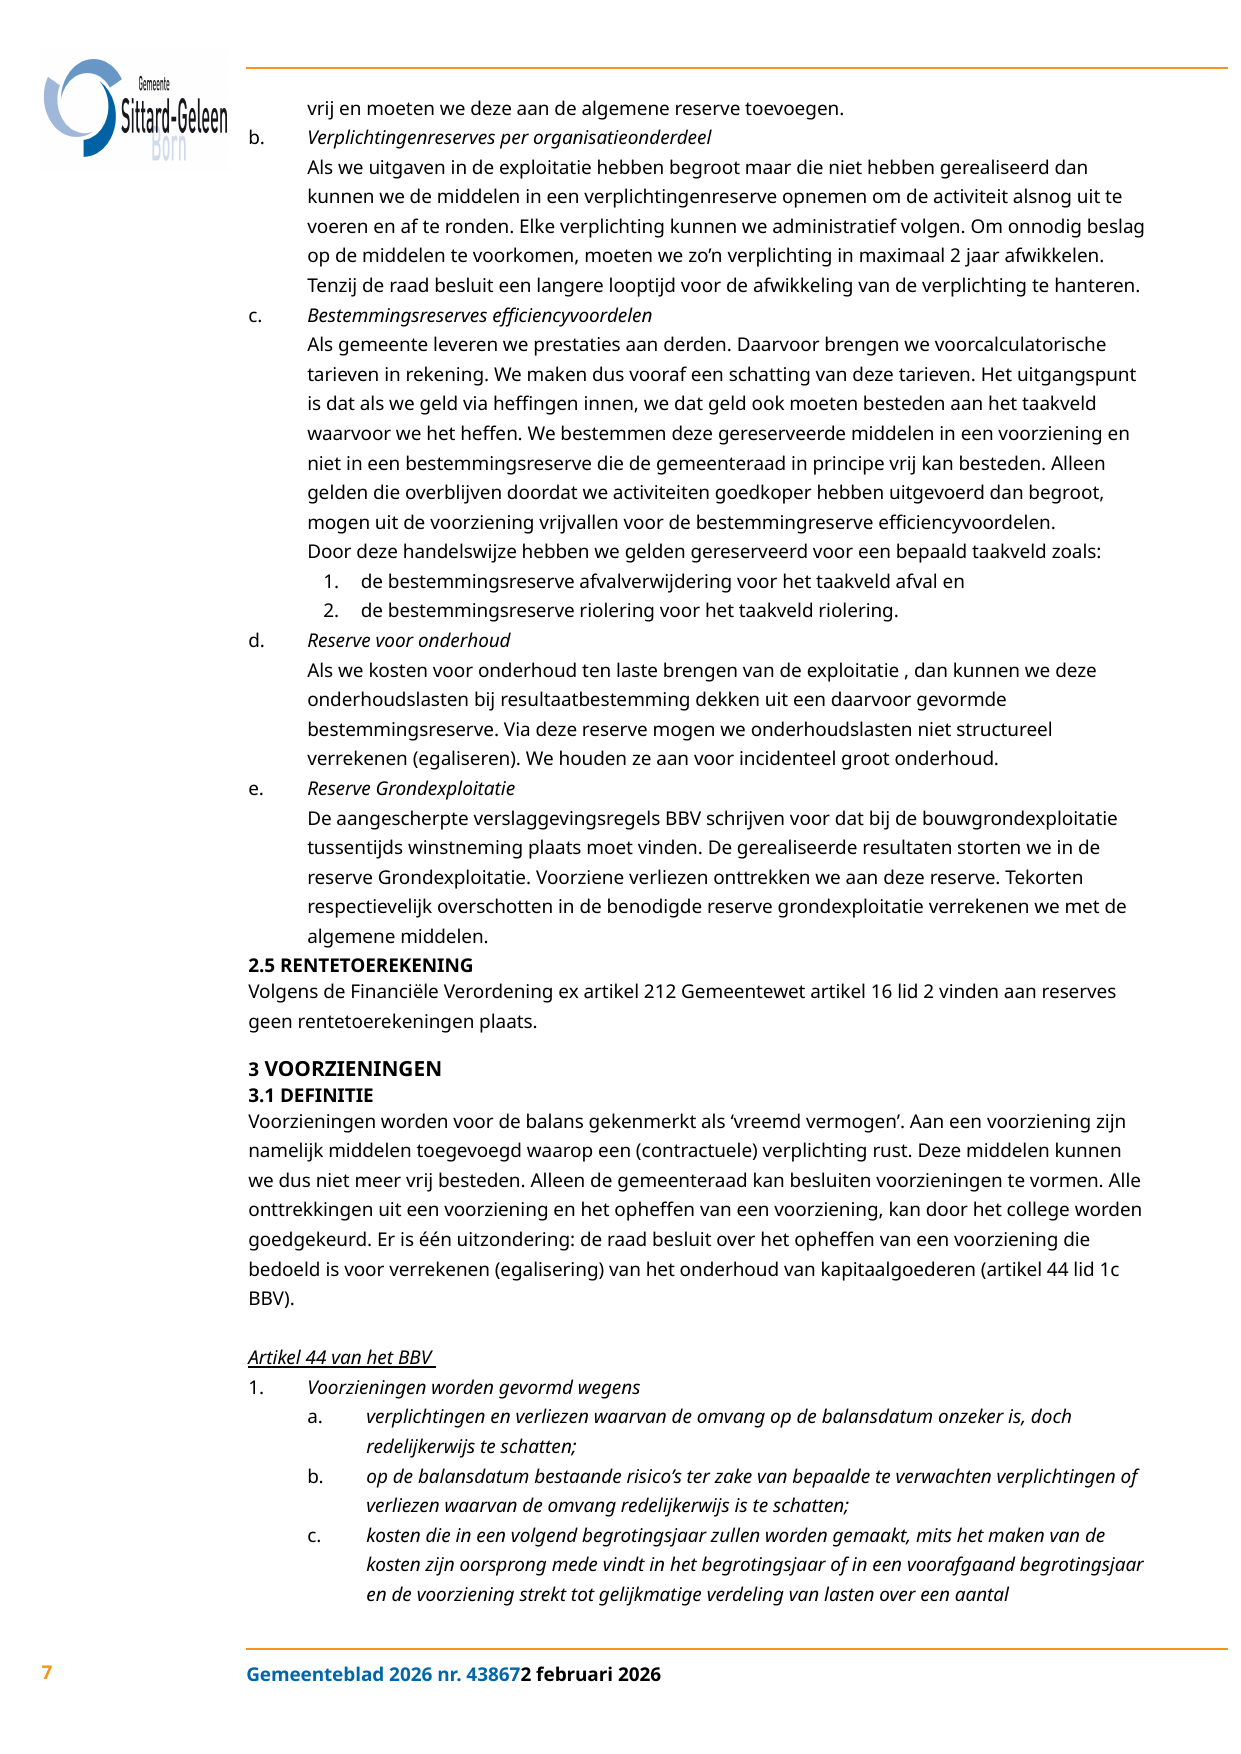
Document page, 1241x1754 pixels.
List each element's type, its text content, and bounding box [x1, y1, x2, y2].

list Bestemmingsreserves efficiencyvoordelen [248, 302, 1152, 328]
list De aangescherpte verslaggevingsregels BBV schrijven voor dat bij de bouwgrondexploitatie tussentijds winstneming plaats moet vinden. De gerealiseerde resultaten storten we in de reserve Grondexploitatie. Voorziene verliezen onttrekken we aan deze reserve. Tekorten respectievelijk overschotten in de benodigde reserve grondexploitatie verrekenen we met de algemene middelen. [248, 805, 1152, 949]
list de bestemmingsreserve riolering voor het taakveld riolering. [323, 598, 1152, 623]
list Reserve voor onderhoud [248, 627, 1152, 653]
picture [41, 47, 231, 172]
list Als gemeente leveren we prestaties aan derden. Daarvoor brengen we voorcalculatorische tarieven in rekening. We maken dus vooraf een schatting van deze tarieven. Het uitgangspunt is dat als we geld via heffingen innen, we dat geld ook moeten besteden aan het taakveld waarvoor we het heffen. We bestemmen deze gereserveerde middelen in een voorziening en niet in een bestemmingsreserve die de gemeenteraad in principe vrij kan besteden. Alleen gelden die overblijven doordat we activiteiten goedkoper hebben uitgevoerd dan begroot, mogen uit de voorziening vrijvallen voor de bestemmingreserve efficiencyvoordelen. [248, 331, 1152, 535]
list de bestemmingsreserve afvalverwijdering voor het taakveld afval en [323, 568, 1152, 594]
text 3.1 DEFINITIE [248, 1082, 1152, 1108]
text 3 VOORZIENINGEN [248, 1054, 1152, 1082]
list Verplichtingenreserves per organisatieonderdeel [248, 124, 1152, 150]
list Als we uitgaven in de exploitatie hebben begroot maar die niet hebben gerealiseerd dan kunnen we de middelen in een verplichtingenreserve opnemen om de activiteit alsnog uit te voeren en af te ronden. Elke verplichting kunnen we administratief volgen. Om onnodig beslag op de middelen te voorkomen, moeten we zo’n verplichting in maximaal 2 jaar afwikkelen. Tenzij de raad besluit een langere looptijd voor de afwikkeling van de verplichting te hanteren. [248, 154, 1152, 298]
list Als we kosten voor onderhoud ten laste brengen van de exploitatie , dan kunnen we deze onderhoudslasten bij resultaatbestemming dekken uit een daarvoor gevormde bestemmingsreserve. Via deze reserve mogen we onderhoudslasten niet structureel verrekenen (egaliseren). We houden ze aan voor incidenteel groot onderhoud. [248, 657, 1152, 771]
list vrij en moeten we deze aan de algemene reserve toevoegen. [248, 95, 1152, 121]
text Volgens de Financiële Verordening ex artikel 212 Gemeentewet artikel 16 lid 2 vinden aan reserves geen rentetoerekeningen plaats. [248, 978, 1152, 1034]
list Door deze handelswijze hebben we gelden gereserveerd voor een bepaald taakveld zoals: [248, 538, 1152, 564]
text Voorzieningen worden voor de balans gekenmerkt als ‘vreemd vermogen’. Aan een voorziening zijn namelijk middelen toegevoegd waarop een (contractuele) verplichting rust. Deze middelen kunnen we dus niet meer vrij besteden. Alleen de gemeenteraad kan besluiten voorzieningen te vormen. Alle onttrekkingen uit een voorziening en het opheffen van een voorziening, kan door het college worden goedgekeurd. Er is één uitzondering: de raad besluit over het opheffen van een voorziening die bedoeld is voor verrekenen (egalisering) van het onderhoud van kapitaalgoederen (artikel 44 lid 1c BBV). [248, 1108, 1152, 1311]
list Reserve Grondexploitatie [248, 775, 1152, 801]
table_header Artikel 44 van het BBV Voorzieningen worden gevormd wegens verplichtingen en verliezen waarvan de omvang op de balansdatum onzeker is, doch redelijkerwijs te schatten; op de balansdatum bestaande risico’s ter zake van bepaalde te verwachten verplichtingen of verliezen waarvan de omvang redelijkerwijs is te schatten; kosten die in een volgend begrotingsjaar zullen worden gemaakt, mits het maken van de kosten zijn oorsprong mede vindt in het begrotingsjaar of in een voorafgaand begrotingsjaar en de voorziening strekt tot gelijkmatige verdeling van lasten over een aantal [248, 1345, 1152, 1607]
text 2.5 RENTETOEREKENING [248, 953, 1152, 978]
